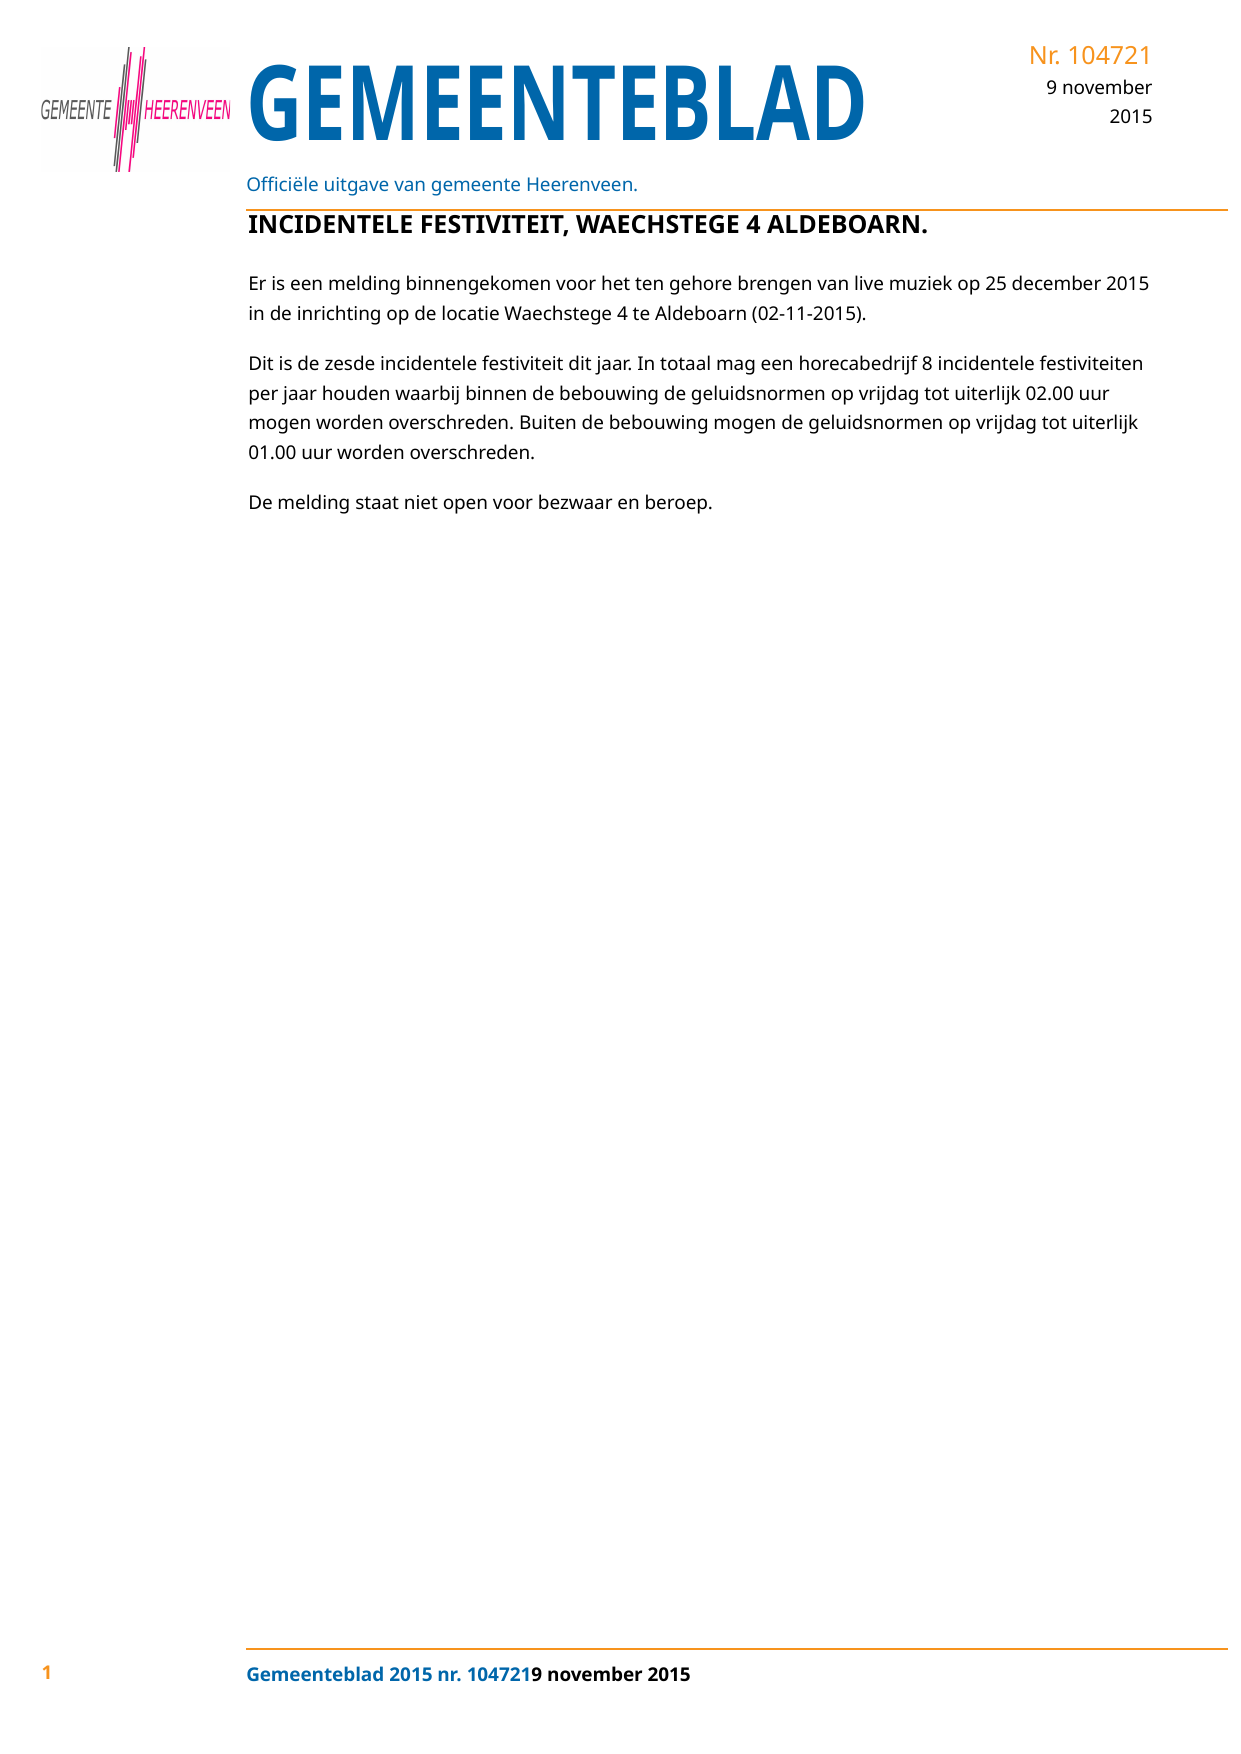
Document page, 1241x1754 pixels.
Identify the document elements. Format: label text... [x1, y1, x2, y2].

text Dit is de zesde incidentele festiviteit dit jaar. In totaal mag een horecabedrijf 8 incidentele festiviteiten per jaar houden waarbij binnen de bebouwing de geluidsnormen op vrijdag tot uiterlijk 02.00 uur mogen worden overschreden. Buiten de bebouwing mogen de geluidsnormen op vrijdag tot uiterlijk 01.00 uur worden overschreden. [248, 350, 1152, 465]
picture [41, 47, 231, 172]
text Er is een melding binnengekomen voor het ten gehore brengen van live muziek op 25 december 2015 in de inrichting op de locatie Waechstege 4 te Aldeboarn (02-11-2015). [248, 270, 1152, 326]
text INCIDENTELE FESTIVITEIT, WAECHSTEGE 4 ALDEBOARN. [248, 211, 1152, 241]
text De melding staat niet open voor bezwaar en beroep. [248, 489, 1152, 515]
